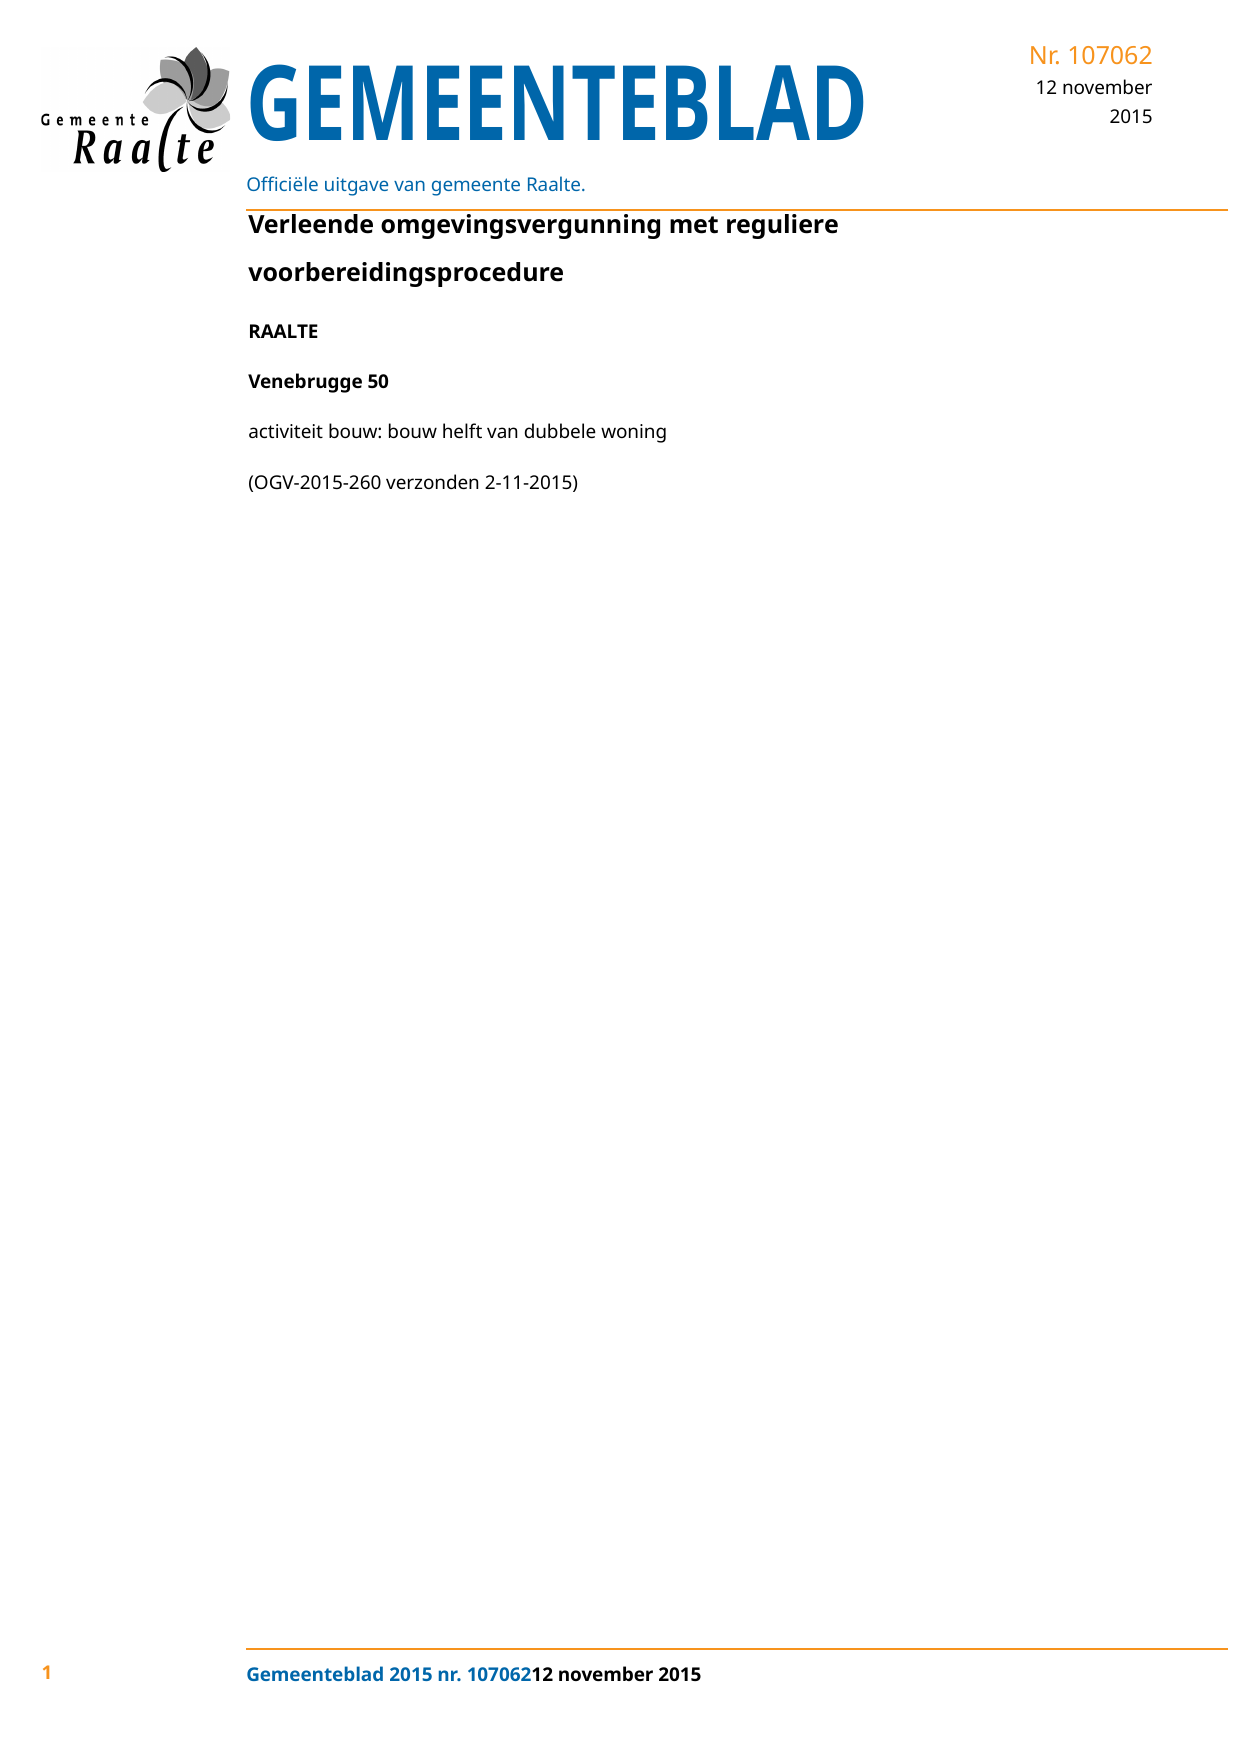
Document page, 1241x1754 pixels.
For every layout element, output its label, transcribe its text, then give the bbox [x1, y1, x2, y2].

picture [41, 47, 231, 172]
text (OGV-2015-260 verzonden 2-11-2015) [248, 469, 1152, 495]
text Venebrugge 50 [248, 368, 1152, 394]
text Verleende omgevingsvergunning met reguliere voorbereidingsprocedure [248, 211, 1152, 288]
text RAALTE [248, 318, 1152, 344]
text activiteit bouw: bouw helft van dubbele woning [248, 419, 1152, 444]
